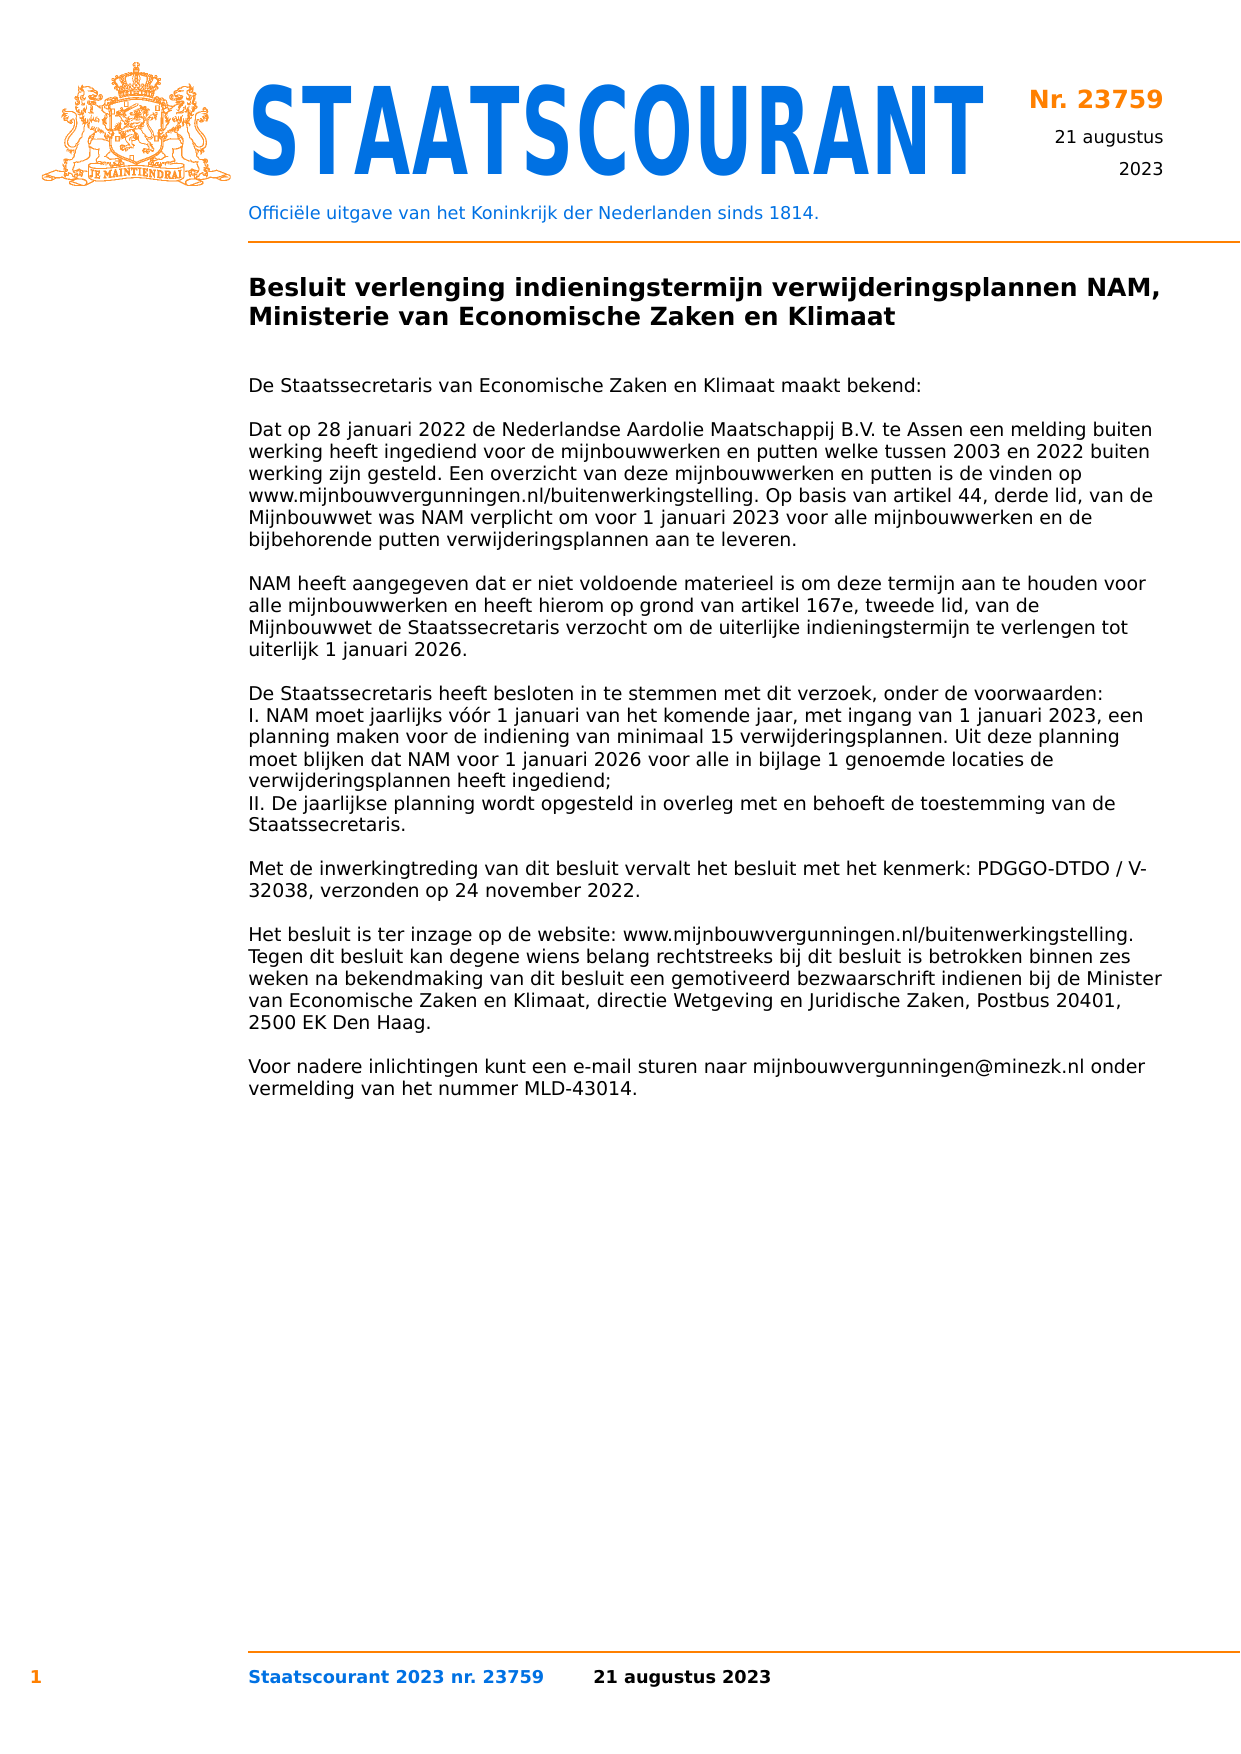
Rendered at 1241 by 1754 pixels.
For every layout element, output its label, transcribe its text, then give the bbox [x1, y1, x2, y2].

table_header [25, 62, 248, 241]
text NAM heeft aangegeven dat er niet voldoende materieel is om deze termijn aan te houden voor alle mijnbouwwerken en heeft hierom op grond van artikel 167e, tweede lid, van de Mijnbouwwet de Staatssecretaris verzocht om de uiterlijke indieningstermijn te verlengen tot uiterlijk 1 januari 2026. [248, 573, 1163, 661]
table_cell Officiële uitgave van het Koninkrijk der Nederlanden sinds 1814. [248, 203, 1240, 241]
picture [41, 62, 231, 186]
subtitle Besluit verlenging indieningstermijn verwijderingsplannen NAM, Ministerie van Economische Zaken en Klimaat [248, 273, 1163, 331]
text De Staatssecretaris heeft besloten in te stemmen met dit verzoek, onder de voorwaarden: [248, 682, 1163, 704]
text Dat op 28 januari 2022 de Nederlandse Aardolie Maatschappij B.V. te Assen een melding buiten werking heeft ingediend voor de mijnbouwwerken en putten welke tussen 2003 en 2022 buiten werking zijn gesteld. Een overzicht van deze mijnbouwwerken en putten is de vinden op www.mijnbouwvergunningen.nl/buitenwerkingstelling. Op basis van artikel 44, derde lid, van de Mijnbouwwet was NAM verplicht om voor 1 januari 2023 voor alle mijnbouwwerken en de bijbehorende putten verwijderingsplannen aan te leveren. [248, 419, 1163, 551]
text I. NAM moet jaarlijks vóór 1 januari van het komende jaar, met ingang van 1 januari 2023, een planning maken voor de indiening van minimaal 15 verwijderingsplannen. Uit deze planning moet blijken dat NAM voor 1 januari 2026 voor alle in bijlage 1 genoemde locaties de verwijderingsplannen heeft ingediend; [248, 704, 1163, 792]
text II. De jaarlijkse planning wordt opgesteld in overleg met en behoeft de toestemming van de Staatssecretaris. [248, 792, 1163, 836]
text Met de inwerkingtreding van dit besluit vervalt het besluit met het kenmerk: PDGGO-DTDO / V-32038, verzonden op 24 november 2022. [248, 858, 1163, 902]
table_header Nr. 23759 [998, 62, 1240, 121]
text Voor nadere inlichtingen kunt een e-mail sturen naar mijnbouwvergunningen@minezk.nl onder vermelding van het nummer MLD-43014. [248, 1056, 1163, 1100]
table_cell 2023 [998, 153, 1240, 203]
text Het besluit is ter inzage op de website: www.mijnbouwvergunningen.nl/buitenwerkingstelling. Tegen dit besluit kan degene wiens belang rechtstreeks bij dit besluit is betrokken binnen zes weken na bekendmaking van dit besluit een gemotiveerd bezwaarschrift indienen bij de Minister van Economische Zaken en Klimaat, directie Wetgeving en Juridische Zaken, Postbus 20401, 2500 EK Den Haag. [248, 924, 1163, 1034]
table_cell 21 augustus [998, 121, 1240, 153]
text De Staatssecretaris van Economische Zaken en Klimaat maakt bekend: [248, 375, 1163, 397]
table_header STAATSCOURANT [248, 62, 998, 203]
